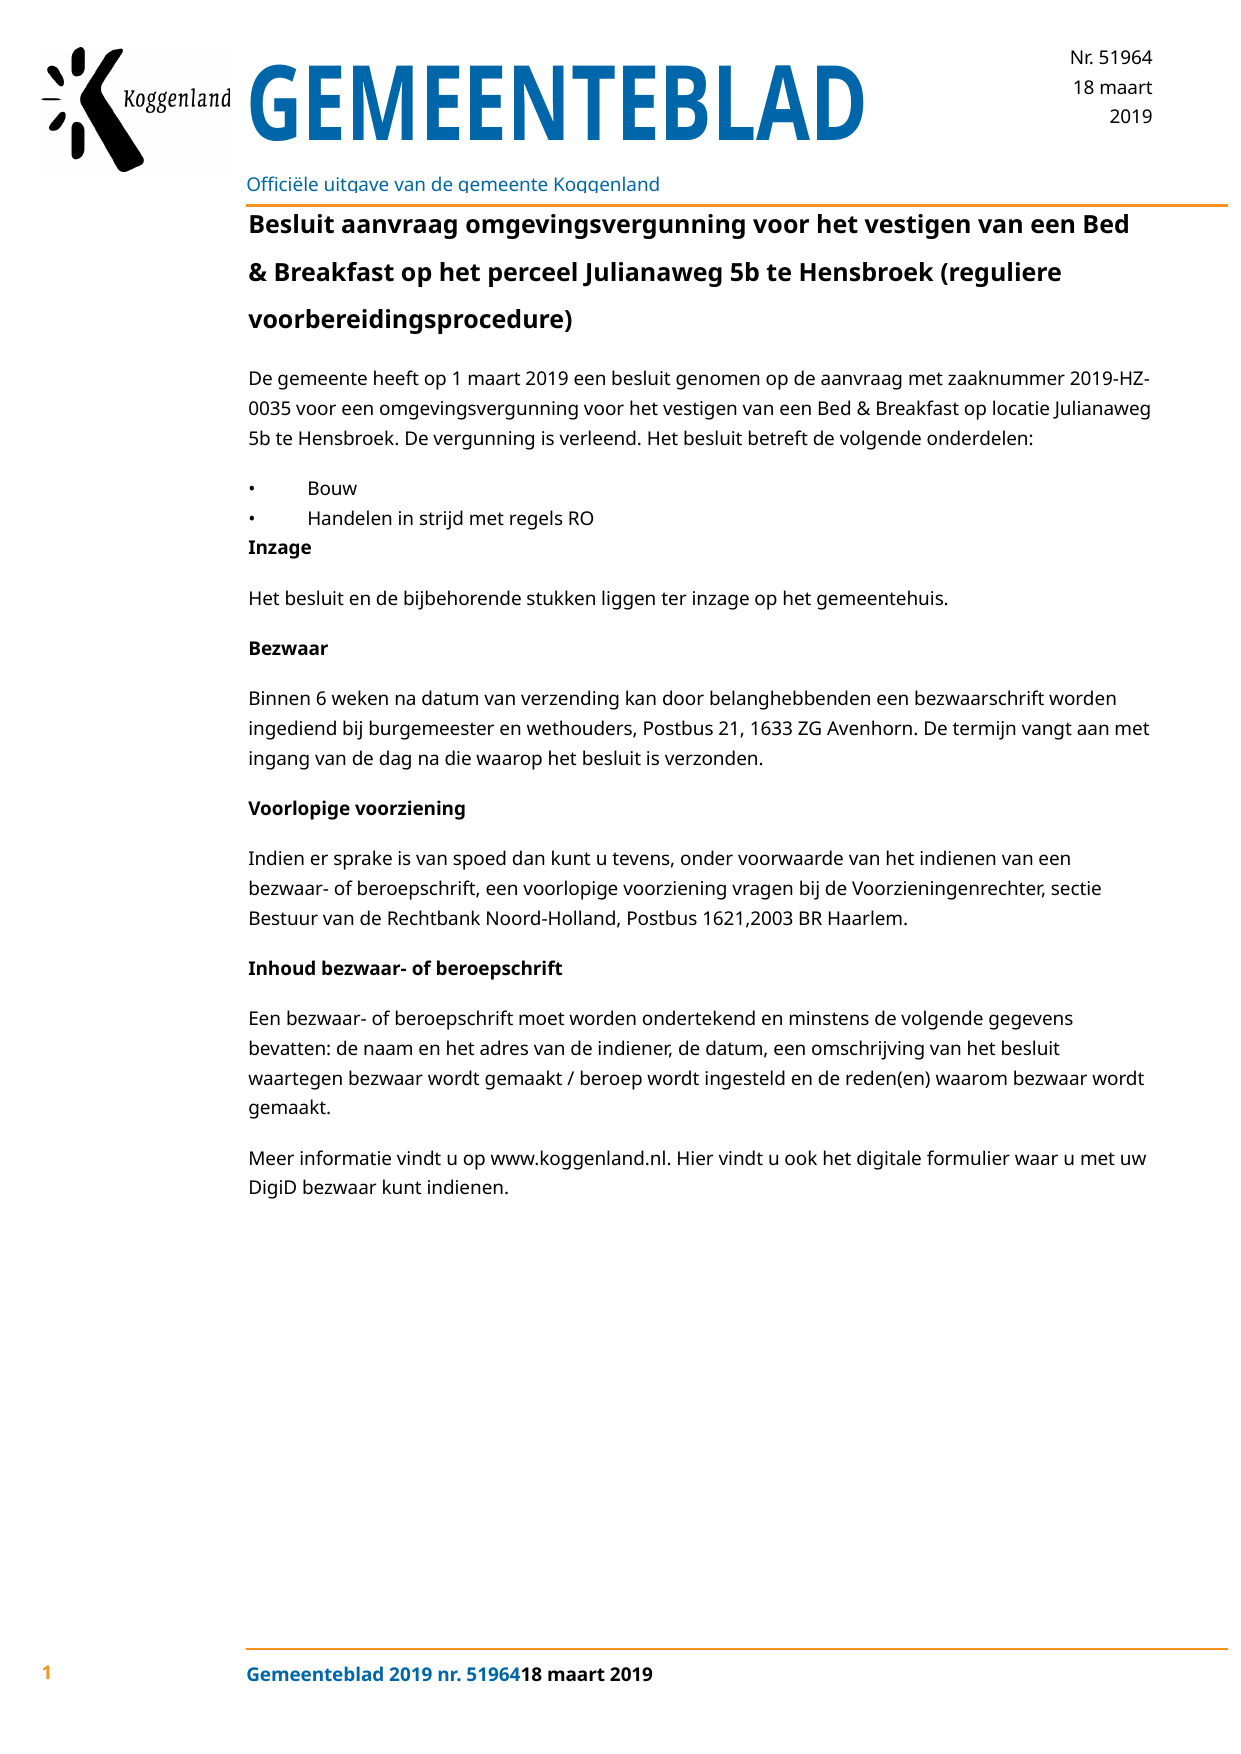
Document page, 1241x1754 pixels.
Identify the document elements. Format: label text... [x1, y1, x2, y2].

text Indien er sprake is van spoed dan kunt u tevens, onder voorwaarde van het indienen van een bezwaar- of beroepschrift, een voorlopige voorziening vragen bij de Voorzieningenrechter, sectie Bestuur van de Rechtbank Noord-Holland, Postbus 1621,2003 BR Haarlem. [248, 846, 1152, 930]
text Voorlopige voorziening [248, 795, 1152, 821]
text Inzage [248, 534, 1152, 560]
text Besluit aanvraag omgevingsvergunning voor het vestigen van een Bed & Breakfast op het perceel Julianaweg 5b te Hensbroek (reguliere voorbereidingsprocedure) [248, 207, 1152, 336]
text De gemeente heeft op 1 maart 2019 een besluit genomen op de aanvraag met zaaknummer 2019-HZ-0035 voor een omgevingsvergunning voor het vestigen van een Bed & Breakfast op locatie Julianaweg 5b te Hensbroek. De vergunning is verleend. Het besluit betreft de volgende onderdelen: [248, 366, 1152, 450]
text Het besluit en de bijbehorende stukken liggen ter inzage op het gemeentehuis. [248, 585, 1152, 610]
text Meer informatie vindt u op www.koggenland.nl. Hier vindt u ook het digitale formulier waar u met uw DigiD bezwaar kunt indienen. [248, 1145, 1152, 1200]
text Binnen 6 weken na datum van verzending kan door belanghebbenden een bezwaarschrift worden ingediend bij burgemeester en wethouders, Postbus 21, 1633 ZG Avenhorn. De termijn vangt aan met ingang van de dag na die waarop het besluit is verzonden. [248, 686, 1152, 770]
text Inhoud bezwaar- of beroepschrift [248, 955, 1152, 981]
picture [41, 47, 231, 172]
list Handelen in strijd met regels RO [248, 505, 1152, 530]
list Bouw [248, 475, 1152, 501]
text Een bezwaar- of beroepschrift moet worden ondertekend en minstens de volgende gegevens bevatten: de naam en het adres van de indiener, de datum, een omschrijving van het besluit waartegen bezwaar wordt gemaakt / beroep wordt ingesteld en de reden(en) waarom bezwaar wordt gemaakt. [248, 1006, 1152, 1120]
text Bezwaar [248, 635, 1152, 661]
